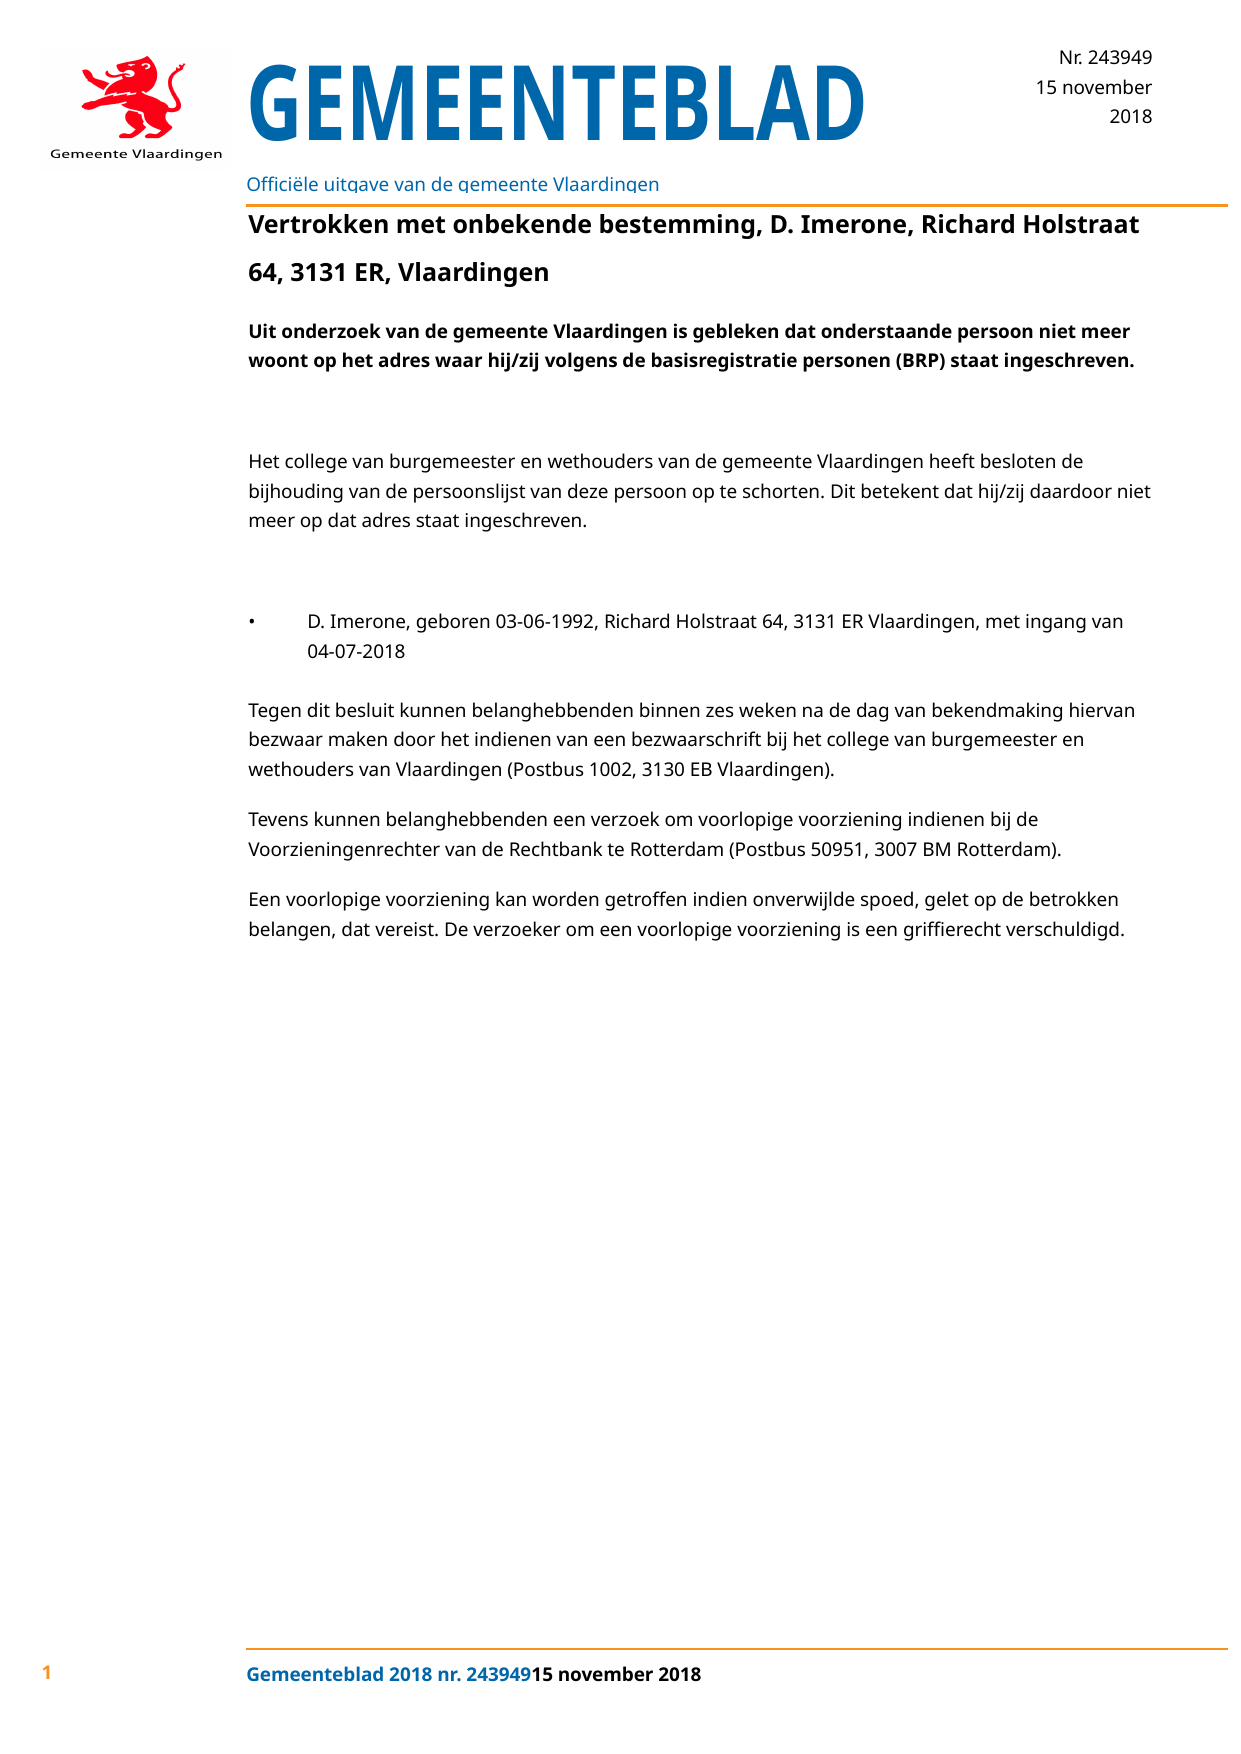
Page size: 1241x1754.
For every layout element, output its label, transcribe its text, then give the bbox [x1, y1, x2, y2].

text Tegen dit besluit kunnen belanghebbenden binnen zes weken na de dag van bekendmaking hiervan bezwaar maken door het indienen van een bezwaarschrift bij het college van burgemeester en wethouders van Vlaardingen (Postbus 1002, 3130 EB Vlaardingen). [248, 697, 1152, 782]
text Het college van burgemeester en wethouders van de gemeente Vlaardingen heeft besloten de bijhouding van de persoonslijst van deze persoon op te schorten. Dit betekent dat hij/zij daardoor niet meer op dat adres staat ingeschreven. [248, 448, 1152, 533]
text Een voorlopige voorziening kan worden getroffen indien onverwijlde spoed, gelet op de betrokken belangen, dat vereist. De verzoeker om een voorlopige voorziening is een griffierecht verschuldigd. [248, 887, 1152, 942]
text Tevens kunnen belanghebbenden een verzoek om voorlopige voorziening indienen bij de Voorzieningenrechter van de Rechtbank te Rotterdam (Postbus 50951, 3007 BM Rotterdam). [248, 807, 1152, 862]
list D. Imerone, geboren 03-06-1992, Richard Holstraat 64, 3131 ER Vlaardingen, met ingang van 04-07-2018 [248, 608, 1152, 664]
text Uit onderzoek van de gemeente Vlaardingen is gebleken dat onderstaande persoon niet meer woont op het adres waar hij/zij volgens de basisregistratie personen (BRP) staat ingeschreven. [248, 318, 1152, 373]
picture [41, 47, 231, 172]
text Vertrokken met onbekende bestemming, D. Imerone, Richard Holstraat 64, 3131 ER, Vlaardingen [248, 207, 1152, 288]
